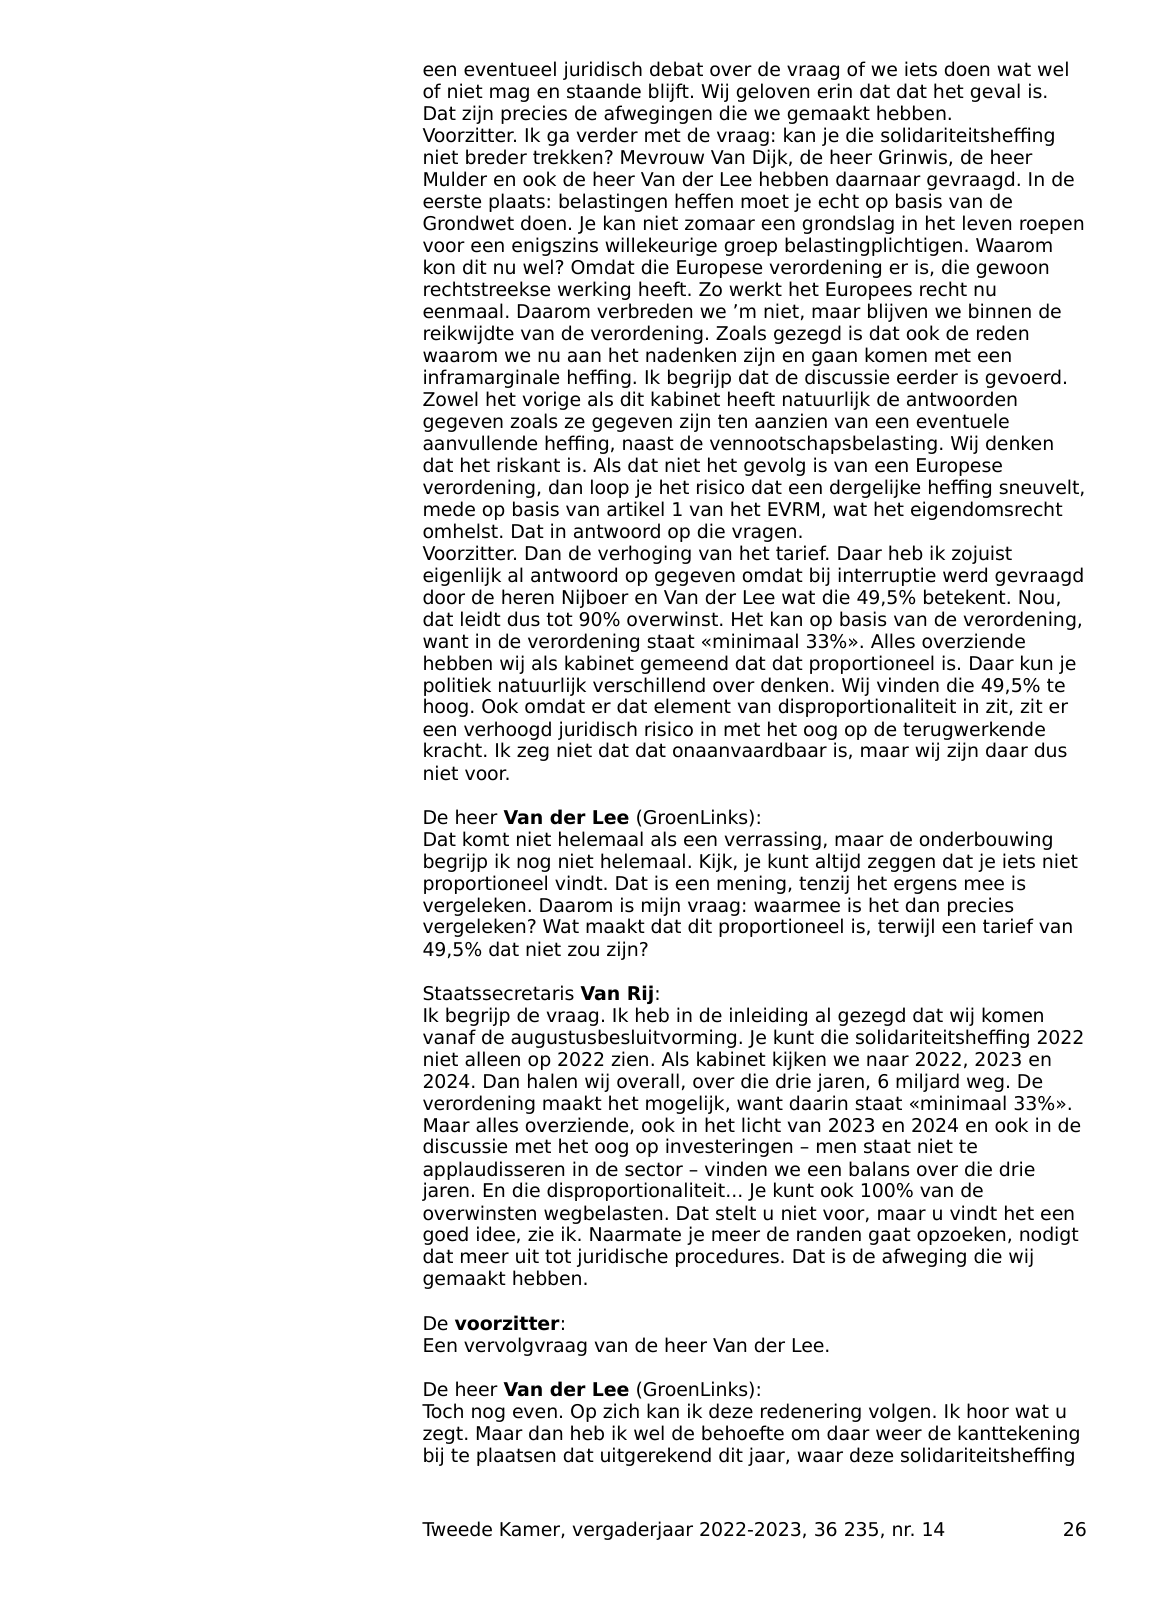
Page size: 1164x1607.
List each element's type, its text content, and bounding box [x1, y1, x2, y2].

text De voorzitter: [422, 1312, 1087, 1334]
text een eventueel juridisch debat over de vraag of we iets doen wat wel of niet mag en staande blijft. Wij geloven erin dat dat het geval is. Dat zijn precies de afwegingen die we gemaakt hebben. [422, 59, 1087, 125]
text Toch nog even. Op zich kan ik deze redenering volgen. Ik hoor wat u zegt. Maar dan heb ik wel de behoefte om daar weer de kanttekening bij te plaatsen dat uitgerekend dit jaar, waar deze solidariteitsheffing [422, 1401, 1087, 1467]
text Een vervolgvraag van de heer Van der Lee. [422, 1334, 1087, 1356]
text De heer Van der Lee (GroenLinks): [422, 1379, 1087, 1401]
text Ik begrijp de vraag. Ik heb in de inleiding al gezegd dat wij komen vanaf de augustusbesluitvorming. Je kunt die solidariteitsheffing 2022 niet alleen op 2022 zien. Als kabinet kijken we naar 2022, 2023 en 2024. Dan halen wij overall, over die drie jaren, 6 miljard weg. De verordening maakt het mogelijk, want daarin staat «minimaal 33%». Maar alles overziende, ook in het licht van 2023 en 2024 en ook in de discussie met het oog op investeringen – men staat niet te applaudisseren in de sector – vinden we een balans over die drie jaren. En die disproportionaliteit... Je kunt ook 100% van de overwinsten wegbelasten. Dat stelt u niet voor, maar u vindt het een goed idee, zie ik. Naarmate je meer de randen gaat opzoeken, nodigt dat meer uit tot juridische procedures. Dat is de afweging die wij gemaakt hebben. [422, 1004, 1087, 1290]
text Voorzitter. Ik ga verder met de vraag: kan je die solidariteitsheffing niet breder trekken? Mevrouw Van Dijk, de heer Grinwis, de heer Mulder en ook de heer Van der Lee hebben daarnaar gevraagd. In de eerste plaats: belastingen heffen moet je echt op basis van de Grondwet doen. Je kan niet zomaar een grondslag in het leven roepen voor een enigszins willekeurige groep belastingplichtigen. Waarom kon dit nu wel? Omdat die Europese verordening er is, die gewoon rechtstreekse werking heeft. Zo werkt het Europees recht nu eenmaal. Daarom verbreden we ’m niet, maar blijven we binnen de reikwijdte van de verordening. Zoals gezegd is dat ook de reden waarom we nu aan het nadenken zijn en gaan komen met een inframarginale heffing. Ik begrijp dat de discussie eerder is gevoerd. Zowel het vorige als dit kabinet heeft natuurlijk de antwoorden gegeven zoals ze gegeven zijn ten aanzien van een eventuele aanvullende heffing, naast de vennootschapsbelasting. Wij denken dat het riskant is. Als dat niet het gevolg is van een Europese verordening, dan loop je het risico dat een dergelijke heffing sneuvelt, mede op basis van artikel 1 van het EVRM, wat het eigendomsrecht omhelst. Dat in antwoord op die vragen. [422, 125, 1087, 543]
text Staatssecretaris Van Rij: [422, 983, 1087, 1004]
text Voorzitter. Dan de verhoging van het tarief. Daar heb ik zojuist eigenlijk al antwoord op gegeven omdat bij interruptie werd gevraagd door de heren Nijboer en Van der Lee wat die 49,5% betekent. Nou, dat leidt dus tot 90% overwinst. Het kan op basis van de verordening, want in de verordening staat «minimaal 33%». Alles overziende hebben wij als kabinet gemeend dat dat proportioneel is. Daar kun je politiek natuurlijk verschillend over denken. Wij vinden die 49,5% te hoog. Ook omdat er dat element van disproportionaliteit in zit, zit er een verhoogd juridisch risico in met het oog op de terugwerkende kracht. Ik zeg niet dat dat onaanvaardbaar is, maar wij zijn daar dus niet voor. [422, 543, 1087, 784]
text Dat komt niet helemaal als een verrassing, maar de onderbouwing begrijp ik nog niet helemaal. Kijk, je kunt altijd zeggen dat je iets niet proportioneel vindt. Dat is een mening, tenzij het ergens mee is vergeleken. Daarom is mijn vraag: waarmee is het dan precies vergeleken? Wat maakt dat dit proportioneel is, terwijl een tarief van 49,5% dat niet zou zijn? [422, 828, 1087, 960]
text De heer Van der Lee (GroenLinks): [422, 807, 1087, 828]
